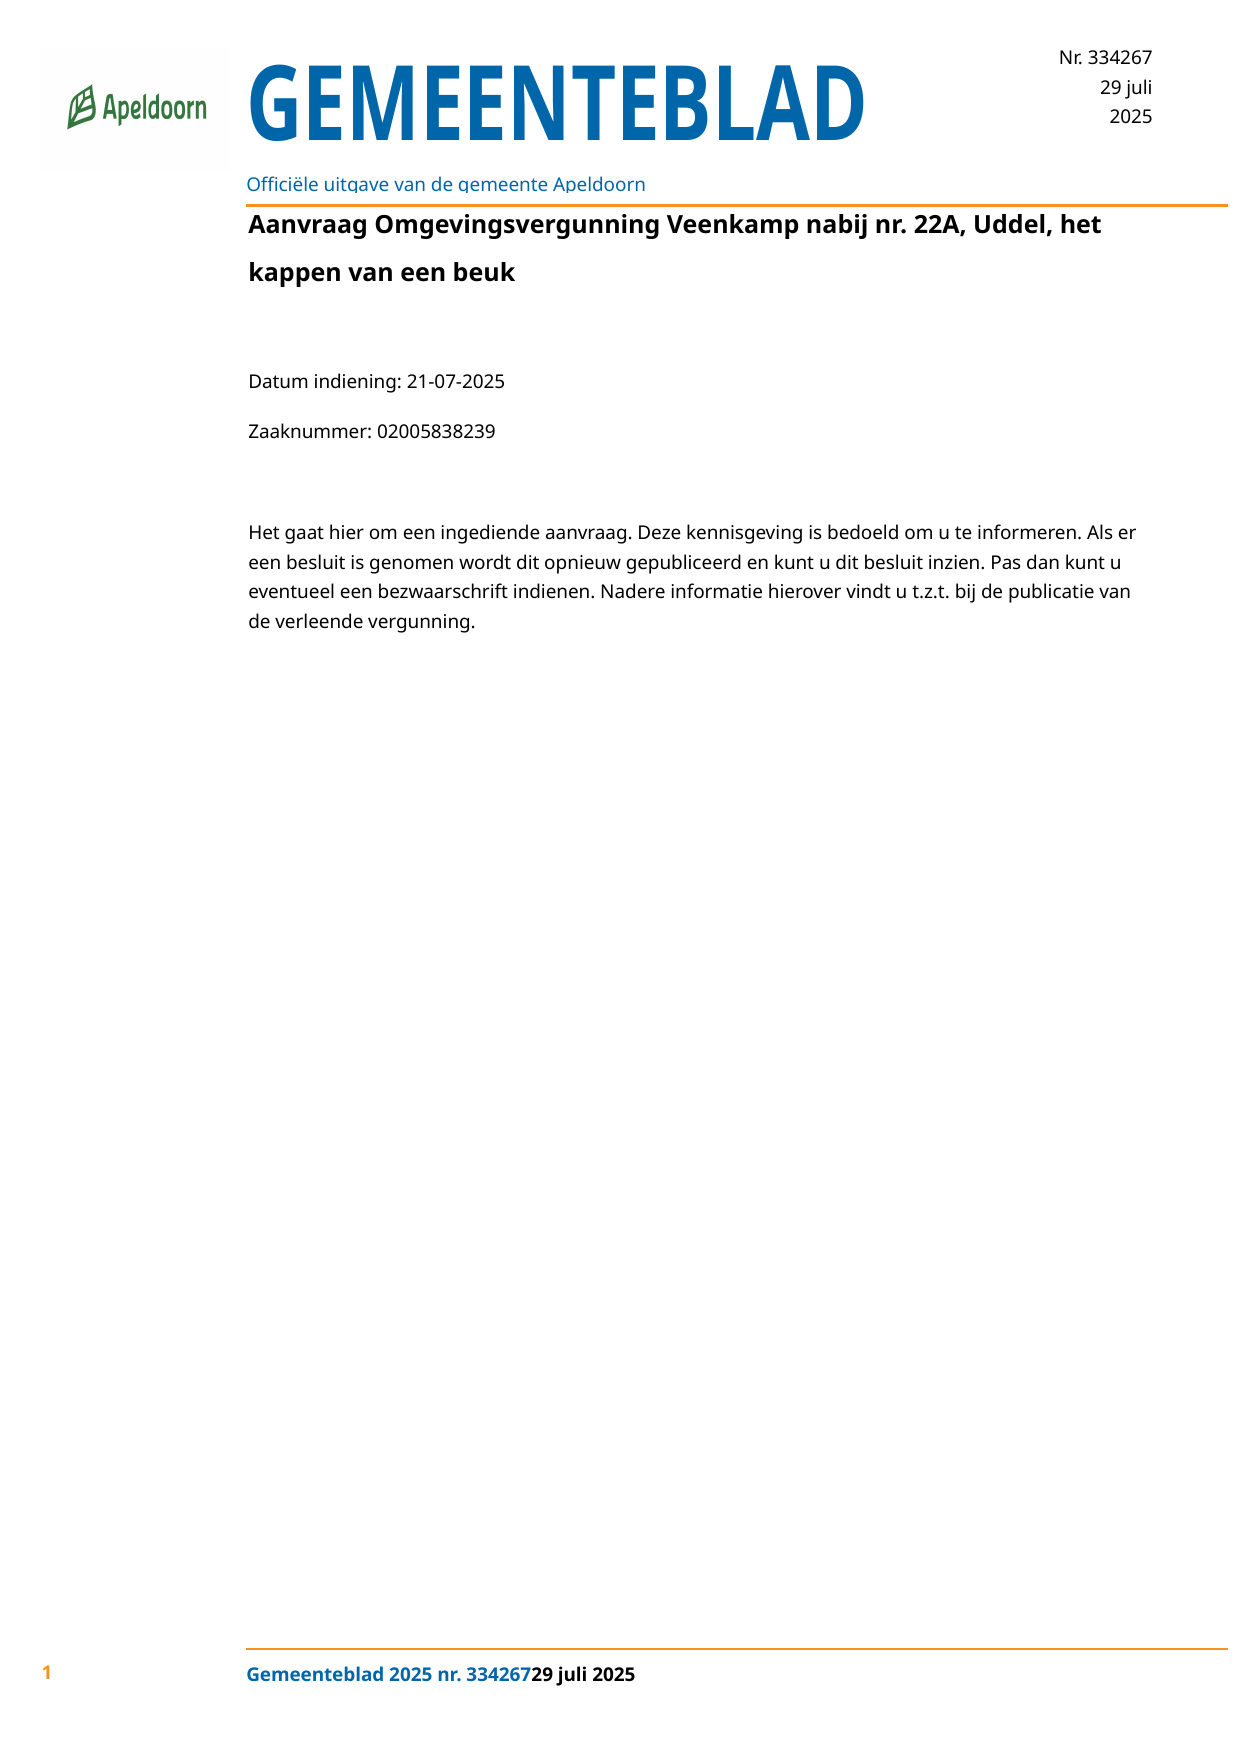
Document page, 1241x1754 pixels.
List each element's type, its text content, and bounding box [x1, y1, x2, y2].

text Aanvraag Omgevingsvergunning Veenkamp nabij nr. 22A, Uddel, het kappen van een beuk [248, 207, 1152, 288]
text Datum indiening: 21-07-2025 [248, 368, 1152, 394]
picture [41, 47, 231, 172]
text Zaaknummer: 02005838239 [248, 419, 1152, 444]
text Het gaat hier om een ingediende aanvraag. Deze kennisgeving is bedoeld om u te informeren. Als er een besluit is genomen wordt dit opnieuw gepubliceerd en kunt u dit besluit inzien. Pas dan kunt u eventueel een bezwaarschrift indienen. Nadere informatie hierover vindt u t.z.t. bij de publicatie van de verleende vergunning. [248, 519, 1152, 634]
